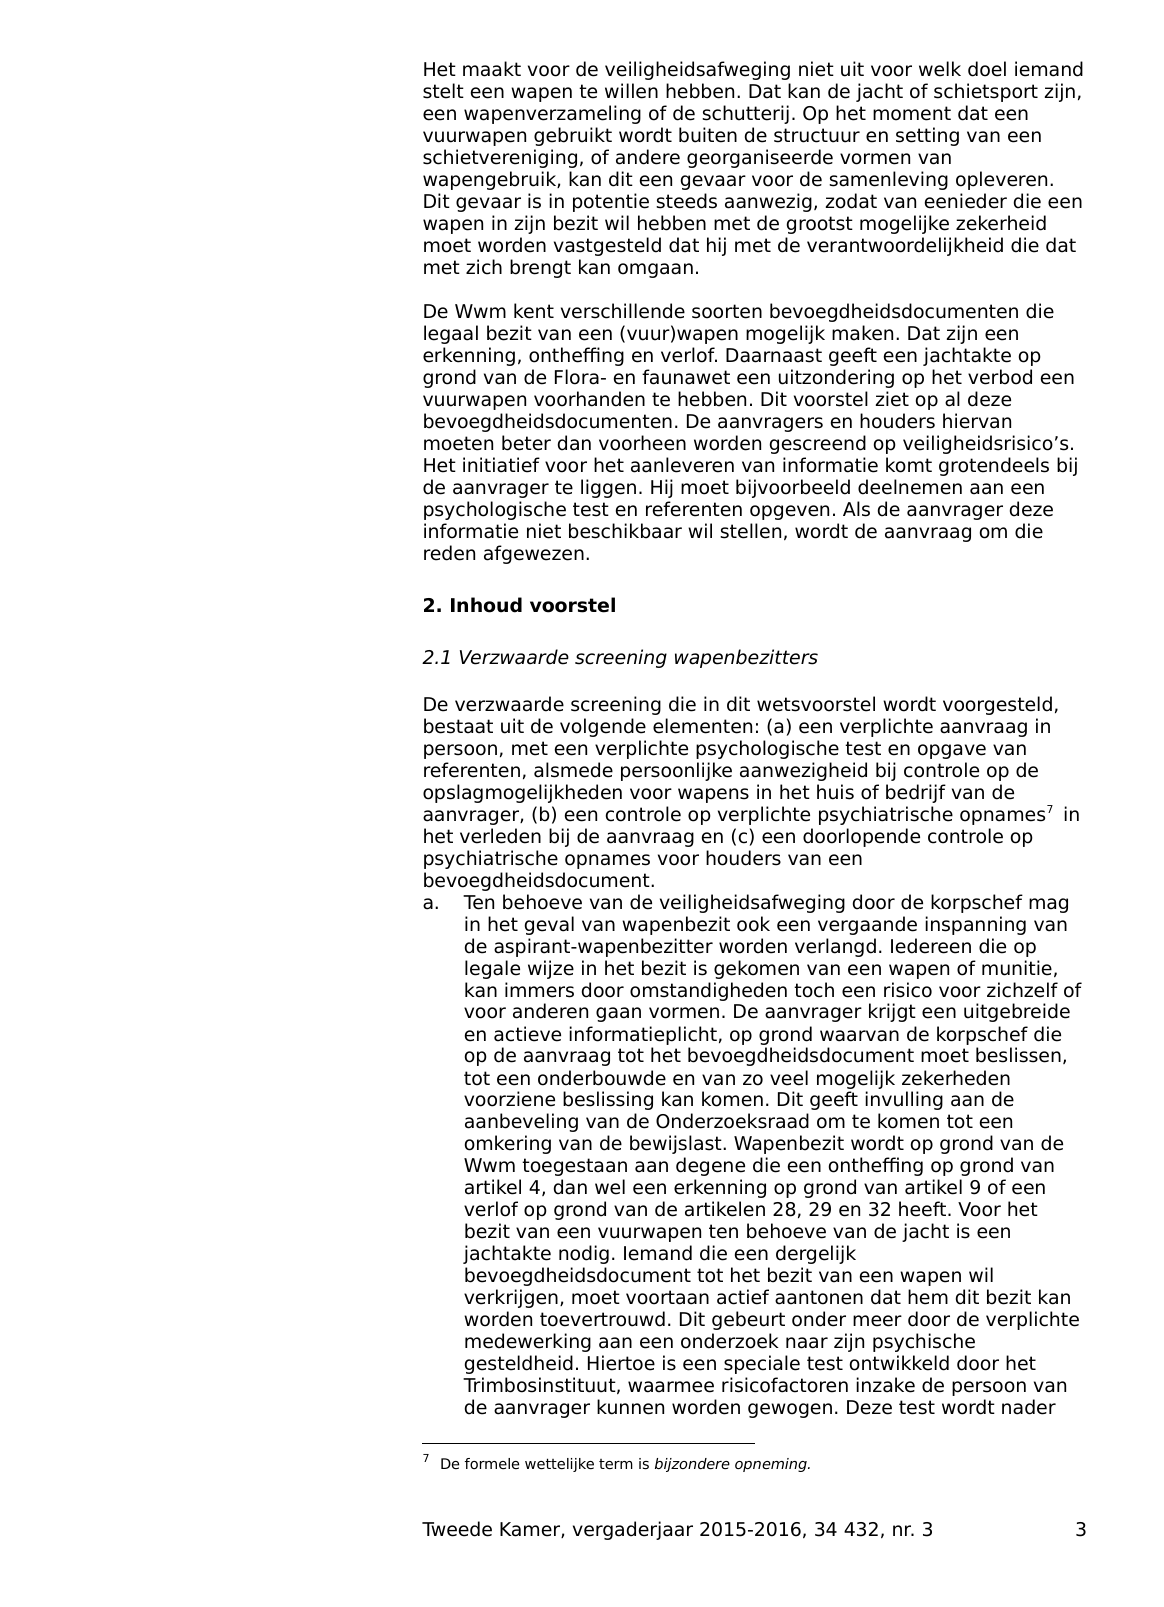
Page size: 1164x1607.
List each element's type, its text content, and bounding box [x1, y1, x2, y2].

text De Wwm kent verschillende soorten bevoegdheidsdocumenten die legaal bezit van een (vuur)wapen mogelijk maken. Dat zijn een erkenning, ontheffing en verlof. Daarnaast geeft een jachtakte op grond van de Flora- en faunawet een uitzondering op het verbod een vuurwapen voorhanden te hebben. Dit voorstel ziet op al deze bevoegdheidsdocumenten. De aanvragers en houders hiervan moeten beter dan voorheen worden gescreend op veiligheidsrisico’s. Het initiatief voor het aanleveren van informatie komt grotendeels bij de aanvrager te liggen. Hij moet bijvoorbeeld deelnemen aan een psychologische test en referenten opgeven. Als de aanvrager deze informatie niet beschikbaar wil stellen, wordt de aanvraag om die reden afgewezen. [422, 301, 1087, 565]
text De formele wettelijke term is bijzondere opneming. [422, 1452, 1087, 1474]
text a. Ten behoeve van de veiligheidsafweging door de korpschef mag in het geval van wapenbezit ook een vergaande inspanning van de aspirant-wapenbezitter worden verlangd. Iedereen die op legale wijze in het bezit is gekomen van een wapen of munitie, kan immers door omstandigheden toch een risico voor zichzelf of voor anderen gaan vormen. De aanvrager krijgt een uitgebreide en actieve informatieplicht, op grond waarvan de korpschef die op de aanvraag tot het bevoegdheidsdocument moet beslissen, tot een onderbouwde en van zo veel mogelijk zekerheden voorziene beslissing kan komen. Dit geeft invulling aan de aanbeveling van de Onderzoeksraad om te komen tot een omkering van de bewijslast. Wapenbezit wordt op grond van de Wwm toegestaan aan degene die een ontheffing op grond van artikel 4, dan wel een erkenning op grond van artikel 9 of een verlof op grond van de artikelen 28, 29 en 32 heeft. Voor het bezit van een vuurwapen ten behoeve van de jacht is een jachtakte nodig. Iemand die een dergelijk bevoegdheidsdocument tot het bezit van een wapen wil verkrijgen, moet voortaan actief aantonen dat hem dit bezit kan worden toevertrouwd. Dit gebeurt onder meer door de verplichte medewerking aan een onderzoek naar zijn psychische gesteldheid. Hiertoe is een speciale test ontwikkeld door het Trimbosinstituut, waarmee risicofactoren inzake de persoon van de aanvrager kunnen worden gewogen. Deze test wordt nader [422, 892, 1087, 1419]
text De verzwaarde screening die in dit wetsvoorstel wordt voorgesteld, bestaat uit de volgende elementen: (a) een verplichte aanvraag in persoon, met een verplichte psychologische test en opgave van referenten, alsmede persoonlijke aanwezigheid bij controle op de opslagmogelijkheden voor wapens in het huis of bedrijf van de aanvrager, (b) een controle op verplichte psychiatrische opnames in het verleden bij de aanvraag en (c) een doorlopende controle op psychiatrische opnames voor houders van een bevoegdheidsdocument. [422, 694, 1087, 892]
text Het maakt voor de veiligheidsafweging niet uit voor welk doel iemand stelt een wapen te willen hebben. Dat kan de jacht of schietsport zijn, een wapenverzameling of de schutterij. Op het moment dat een vuurwapen gebruikt wordt buiten de structuur en setting van een schietvereniging, of andere georganiseerde vormen van wapengebruik, kan dit een gevaar voor de samenleving opleveren. Dit gevaar is in potentie steeds aanwezig, zodat van eenieder die een wapen in zijn bezit wil hebben met de grootst mogelijke zekerheid moet worden vastgesteld dat hij met de verantwoordelijkheid die dat met zich brengt kan omgaan. [422, 59, 1087, 279]
subtitle 2. Inhoud voorstel [422, 595, 1087, 617]
subtitle 2.1 Verzwaarde screening wapenbezitters [422, 647, 1087, 669]
